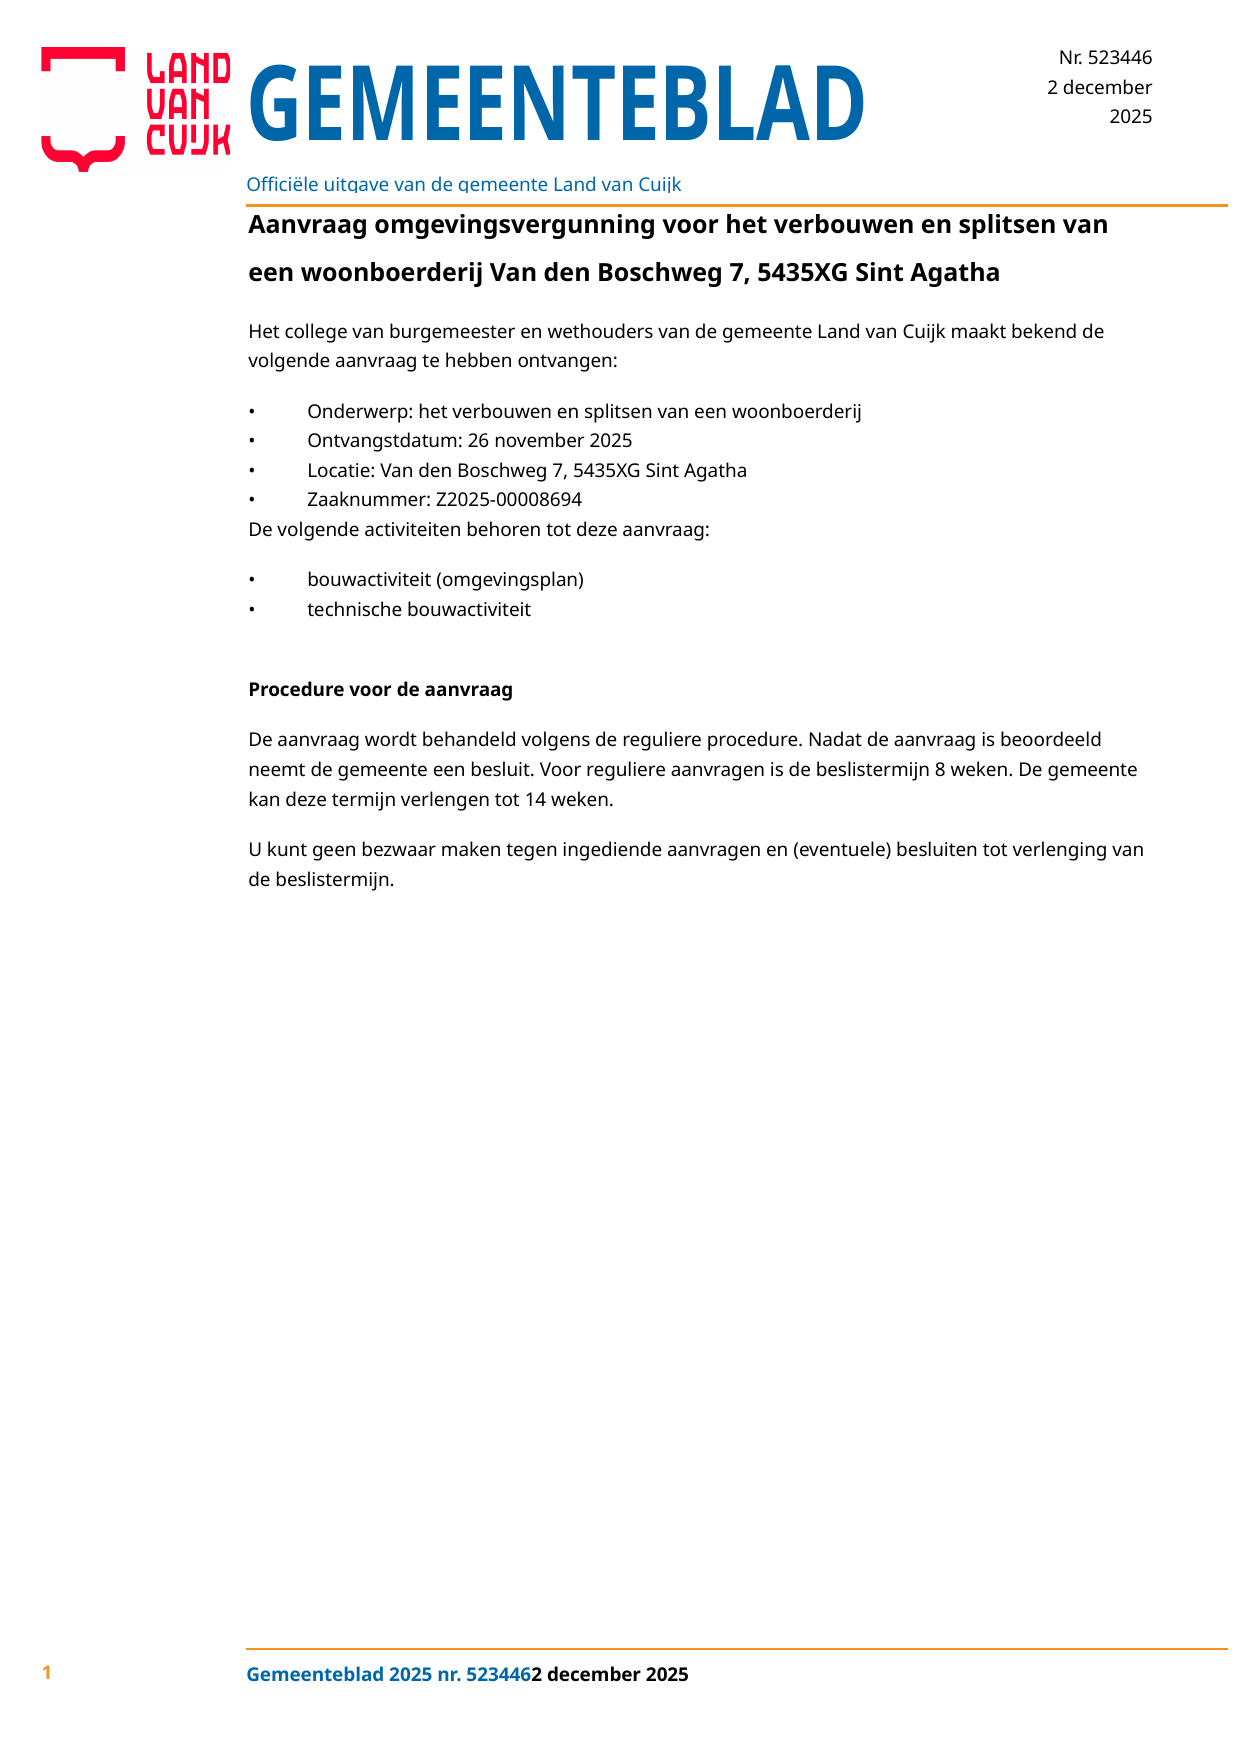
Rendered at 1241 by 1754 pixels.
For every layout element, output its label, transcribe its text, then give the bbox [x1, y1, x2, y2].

text De aanvraag wordt behandeld volgens de reguliere procedure. Nadat de aanvraag is beoordeeld neemt de gemeente een besluit. Voor reguliere aanvragen is de beslistermijn 8 weken. De gemeente kan deze termijn verlengen tot 14 weken. [248, 727, 1152, 812]
picture [41, 47, 231, 172]
list Ontvangstdatum: 26 november 2025 [248, 427, 1152, 453]
list Locatie: Van den Boschweg 7, 5435XG Sint Agatha [248, 457, 1152, 483]
text U kunt geen bezwaar maken tegen ingediende aanvragen en (eventuele) besluiten tot verlenging van de beslistermijn. [248, 836, 1152, 892]
list technische bouwactiviteit [248, 596, 1152, 622]
text Procedure voor de aanvraag [248, 676, 1152, 702]
text Aanvraag omgevingsvergunning voor het verbouwen en splitsen van een woonboerderij Van den Boschweg 7, 5435XG Sint Agatha [248, 207, 1152, 288]
list Onderwerp: het verbouwen en splitsen van een woonboerderij [248, 398, 1152, 424]
text Het college van burgemeester en wethouders van de gemeente Land van Cuijk maakt bekend de volgende aanvraag te hebben ontvangen: [248, 318, 1152, 373]
list Zaaknummer: Z2025-00008694 [248, 487, 1152, 512]
text De volgende activiteiten behoren tot deze aanvraag: [248, 516, 1152, 542]
list bouwactiviteit (omgevingsplan) [248, 567, 1152, 592]
